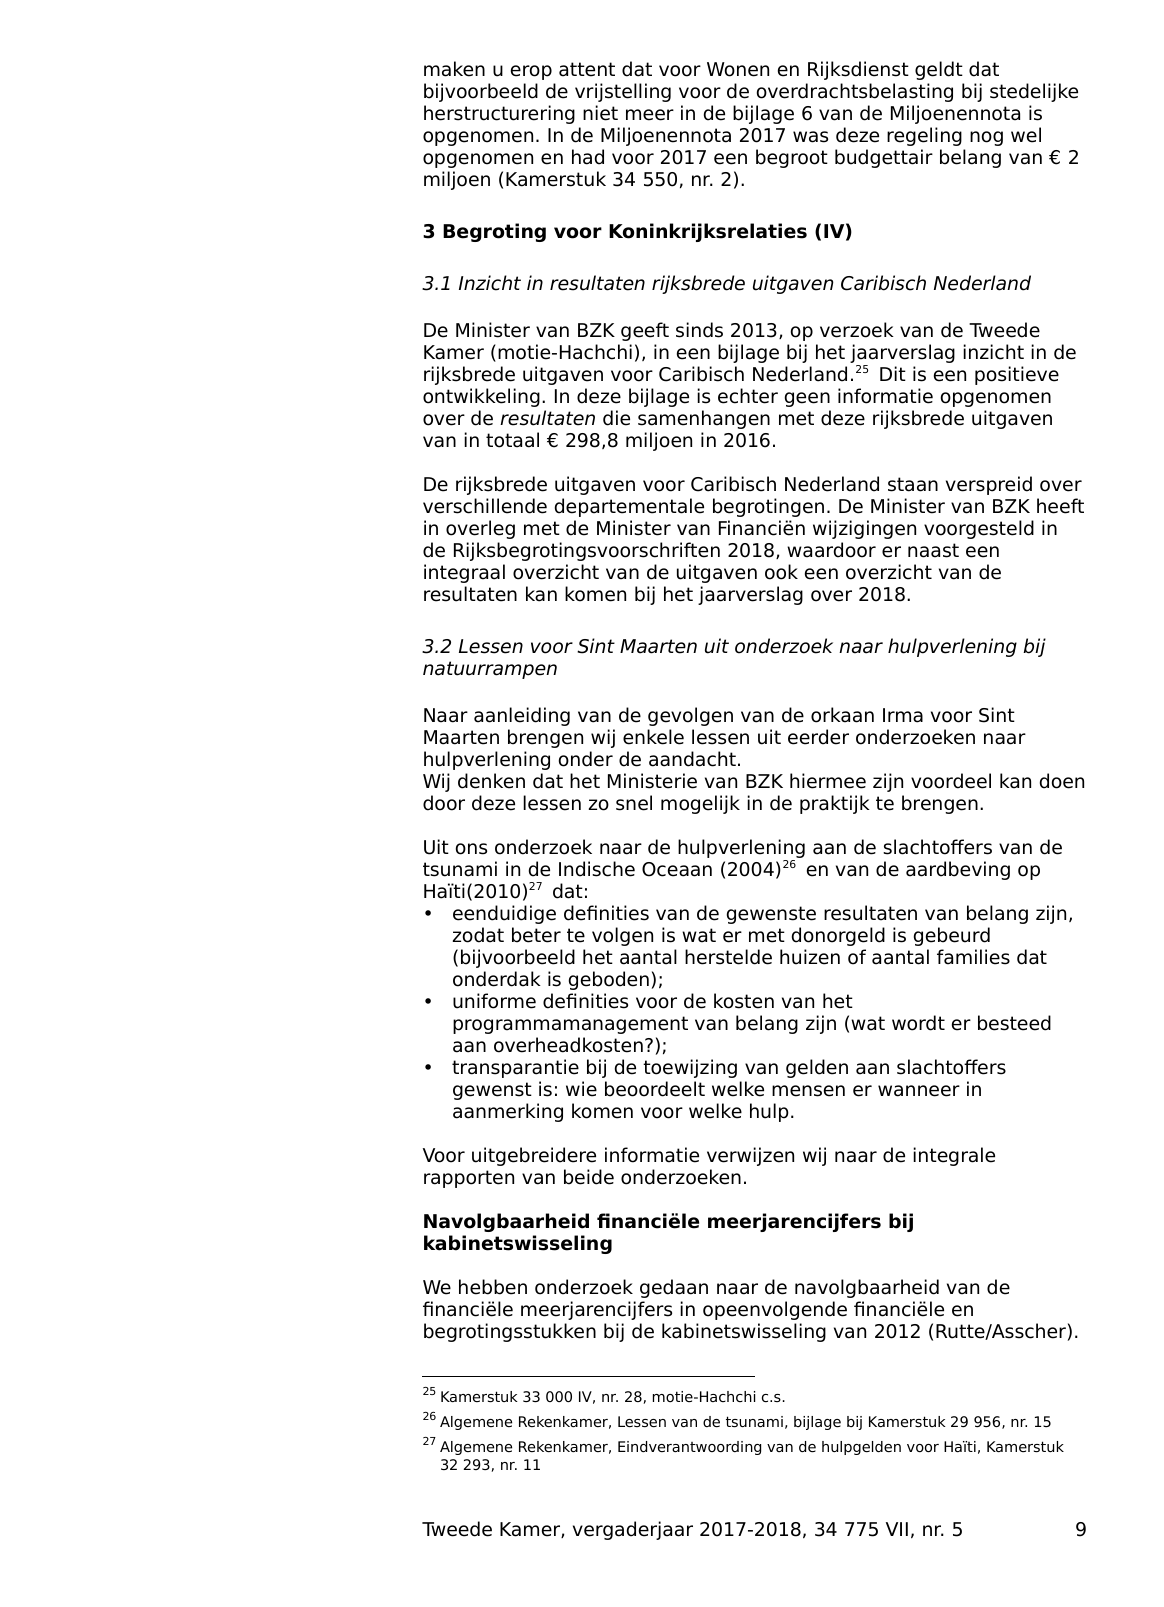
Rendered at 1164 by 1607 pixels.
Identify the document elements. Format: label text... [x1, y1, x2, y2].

subtitle Navolgbaarheid financiële meerjarencijfers bij kabinetswisseling [422, 1211, 1087, 1255]
subtitle 3.1 Inzicht in resultaten rijksbrede uitgaven Caribisch Nederland [422, 273, 1087, 295]
text • eenduidige definities van de gewenste resultaten van belang zijn, zodat beter te volgen is wat er met donorgeld is gebeurd (bijvoorbeeld het aantal herstelde huizen of aantal families dat onderdak is geboden); [422, 903, 1087, 991]
text Voor uitgebreidere informatie verwijzen wij naar de integrale rapporten van beide onderzoeken. [422, 1145, 1087, 1189]
text Uit ons onderzoek naar de hulpverlening aan de slachtoffers van de tsunami in de Indische Oceaan (2004) en van de aardbeving op Haïti(2010) dat: [422, 837, 1087, 903]
text Naar aanleiding van de gevolgen van de orkaan Irma voor Sint Maarten brengen wij enkele lessen uit eerder onderzoeken naar hulpverlening onder de aandacht. [422, 705, 1087, 771]
subtitle 3.2 Lessen voor Sint Maarten uit onderzoek naar hulpverlening bij natuurrampen [422, 636, 1087, 680]
text We hebben onderzoek gedaan naar de navolgbaarheid van de financiële meerjarencijfers in opeenvolgende financiële en begrotingsstukken bij de kabinetswisseling van 2012 (Rutte/Asscher). [422, 1277, 1087, 1343]
text Algemene Rekenkamer, Lessen van de tsunami, bijlage bij Kamerstuk 29 956, nr. 15 [422, 1410, 1087, 1432]
text Wij denken dat het Ministerie van BZK hiermee zijn voordeel kan doen door deze lessen zo snel mogelijk in de praktijk te brengen. [422, 771, 1087, 815]
text De Minister van BZK geeft sinds 2013, op verzoek van de Tweede Kamer (motie-Hachchi), in een bijlage bij het jaarverslag inzicht in de rijksbrede uitgaven voor Caribisch Nederland. Dit is een positieve ontwikkeling. In deze bijlage is echter geen informatie opgenomen over de resultaten die samenhangen met deze rijksbrede uitgaven van in totaal € 298,8 miljoen in 2016. [422, 320, 1087, 452]
subtitle 3 Begroting voor Koninkrijksrelaties (IV) [422, 221, 1087, 243]
text De rijksbrede uitgaven voor Caribisch Nederland staan verspreid over verschillende departementale begrotingen. De Minister van BZK heeft in overleg met de Minister van Financiën wijzigingen voorgesteld in de Rijksbegrotingsvoorschriften 2018, waardoor er naast een integraal overzicht van de uitgaven ook een overzicht van de resultaten kan komen bij het jaarverslag over 2018. [422, 474, 1087, 606]
text • transparantie bij de toewijzing van gelden aan slachtoffers gewenst is: wie beoordeelt welke mensen er wanneer in aanmerking komen voor welke hulp. [422, 1057, 1087, 1123]
text • uniforme definities voor de kosten van het programmamanagement van belang zijn (wat wordt er besteed aan overheadkosten?); [422, 991, 1087, 1057]
text Kamerstuk 33 000 IV, nr. 28, motie-Hachchi c.s. [422, 1385, 1087, 1407]
text maken u erop attent dat voor Wonen en Rijksdienst geldt dat bijvoorbeeld de vrijstelling voor de overdrachtsbelasting bij stedelijke herstructurering niet meer in de bijlage 6 van de Miljoenennota is opgenomen. In de Miljoenennota 2017 was deze regeling nog wel opgenomen en had voor 2017 een begroot budgettair belang van € 2 miljoen (Kamerstuk 34 550, nr. 2). [422, 59, 1087, 191]
text Algemene Rekenkamer, Eindverantwoording van de hulpgelden voor Haïti, Kamerstuk 32 293, nr. 11 [422, 1435, 1087, 1474]
